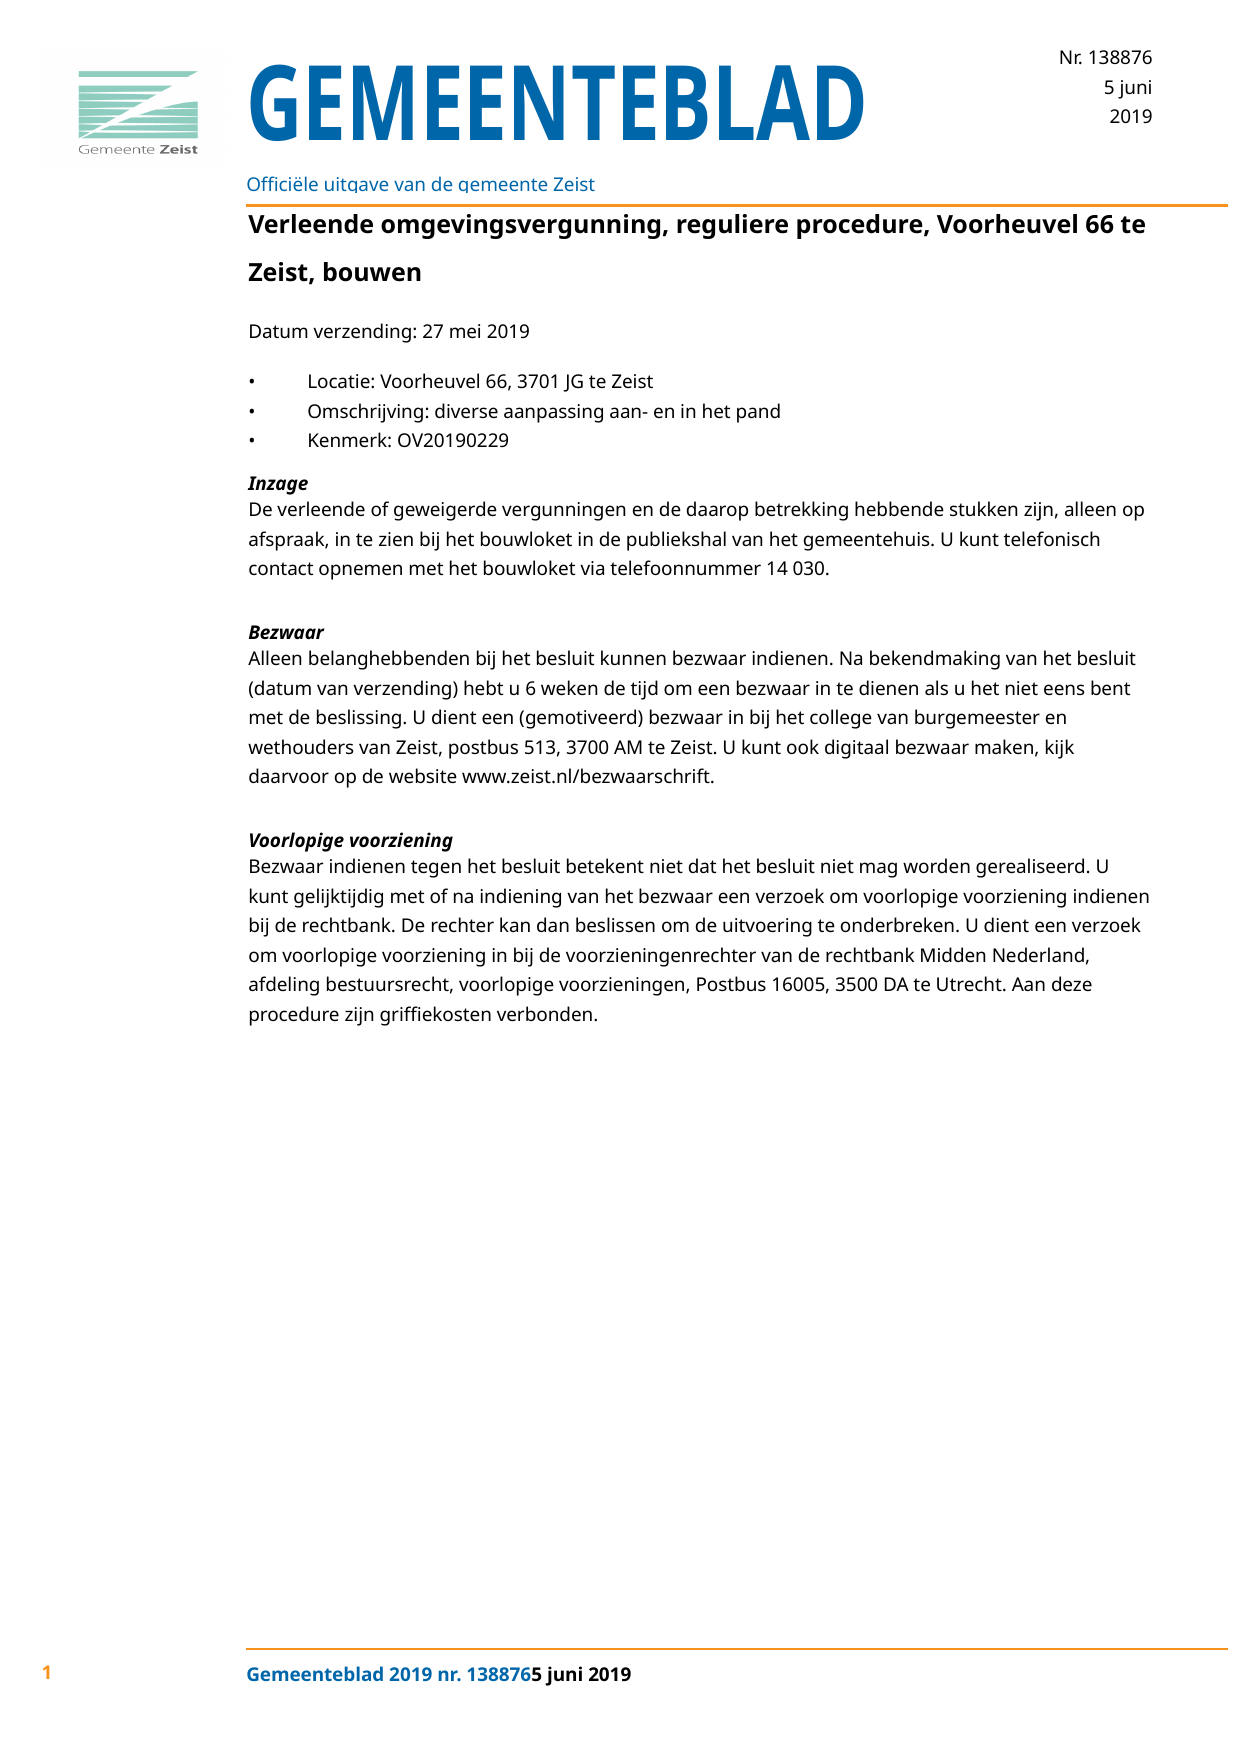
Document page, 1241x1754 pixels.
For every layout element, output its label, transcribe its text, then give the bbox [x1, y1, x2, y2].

picture [41, 47, 231, 172]
list Locatie: Voorheuvel 66, 3701 JG te Zeist [248, 368, 1152, 394]
text Datum verzending: 27 mei 2019 [248, 318, 1152, 344]
text Inzage [248, 471, 1152, 496]
list Omschrijving: diverse aanpassing aan- en in het pand [248, 398, 1152, 424]
text Verleende omgevingsvergunning, reguliere procedure, Voorheuvel 66 te Zeist, bouwen [248, 207, 1152, 288]
text De verleende of geweigerde vergunningen en de daarop betrekking hebbende stukken zijn, alleen op afspraak, in te zien bij het bouwloket in de publiekshal van het gemeentehuis. U kunt telefonisch contact opnemen met het bouwloket via telefoonnummer 14 030. [248, 496, 1152, 581]
list Kenmerk: OV20190229 [248, 427, 1152, 453]
text Bezwaar [248, 619, 1152, 645]
text Alleen belanghebbenden bij het besluit kunnen bezwaar indienen. Na bekendmaking van het besluit (datum van verzending) hebt u 6 weken de tijd om een bezwaar in te dienen als u het niet eens bent met de beslissing. U dient een (gemotiveerd) bezwaar in bij het college van burgemeester en wethouders van Zeist, postbus 513, 3700 AM te Zeist. U kunt ook digitaal bezwaar maken, kijk daarvoor op de website www.zeist.nl/bezwaarschrift. [248, 645, 1152, 789]
text Bezwaar indienen tegen het besluit betekent niet dat het besluit niet mag worden gerealiseerd. U kunt gelijktijdig met of na indiening van het bezwaar een verzoek om voorlopige voorziening indienen bij de rechtbank. De rechter kan dan beslissen om de uitvoering te onderbreken. U dient een verzoek om voorlopige voorziening in bij de voorzieningenrechter van de rechtbank Midden Nederland, afdeling bestuursrecht, voorlopige voorzieningen, Postbus 16005, 3500 DA te Utrecht. Aan deze procedure zijn griffiekosten verbonden. [248, 853, 1152, 1027]
text Voorlopige voorziening [248, 827, 1152, 853]
